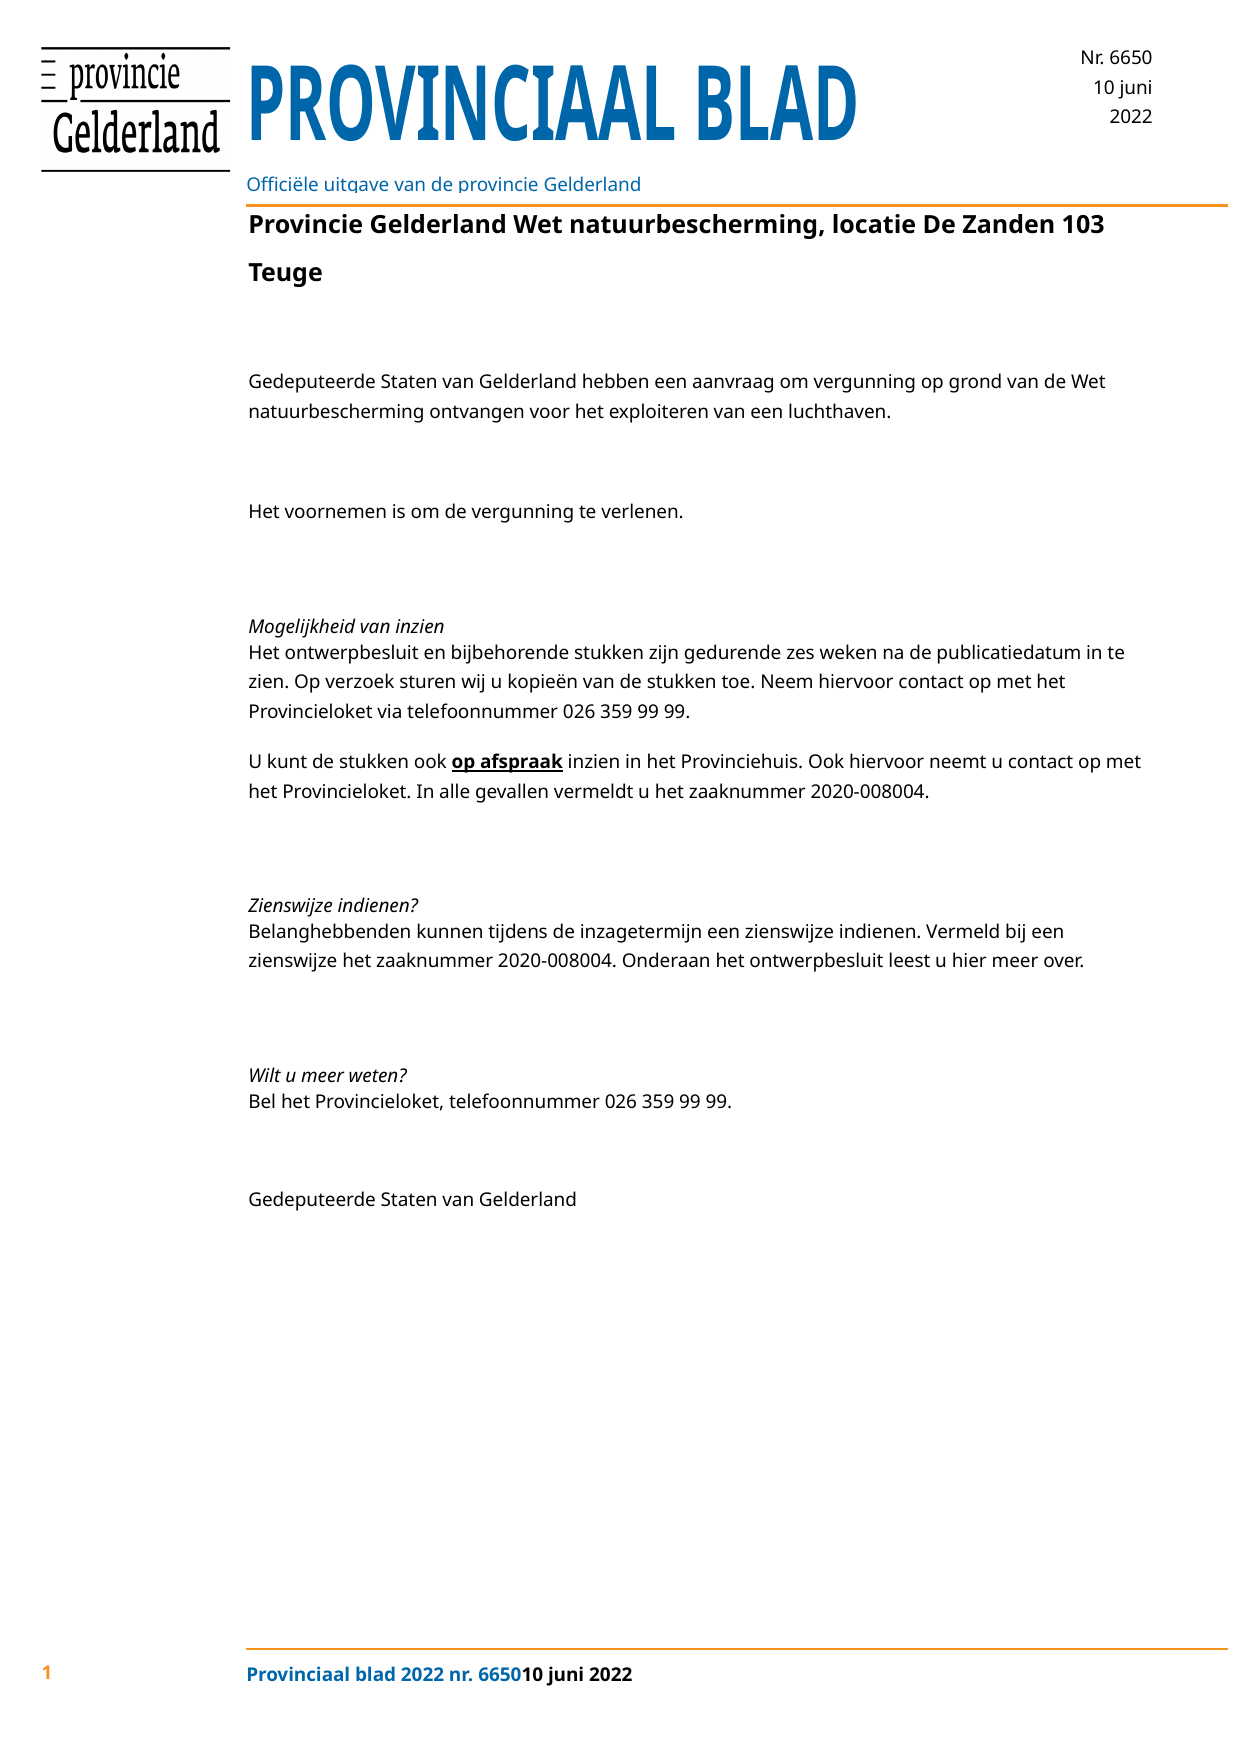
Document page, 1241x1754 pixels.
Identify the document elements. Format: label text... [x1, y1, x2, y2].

text Bel het Provincieloket, telefoonnummer 026 359 99 99. [248, 1088, 1152, 1113]
text Mogelijkheid van inzien [248, 613, 1152, 639]
text Gedeputeerde Staten van Gelderland [248, 1186, 1152, 1212]
text Zienswijze indienen? [248, 892, 1152, 918]
text Provincie Gelderland Wet natuurbescherming, locatie De Zanden 103 Teuge [248, 207, 1152, 288]
text U kunt de stukken ook op afspraak inzien in het Provinciehuis. Ook hiervoor neemt u contact op met het Provincieloket. In alle gevallen vermeldt u het zaaknummer 2020-008004. [248, 748, 1152, 804]
picture [41, 47, 231, 172]
text Het voornemen is om de vergunning te verlenen. [248, 499, 1152, 524]
text Wilt u meer weten? [248, 1062, 1152, 1088]
text Het ontwerpbesluit en bijbehorende stukken zijn gedurende zes weken na de publicatiedatum in te zien. Op verzoek sturen wij u kopieën van de stukken toe. Neem hiervoor contact op met het Provincieloket via telefoonnummer 026 359 99 99. [248, 639, 1152, 724]
text Belanghebbenden kunnen tijdens de inzagetermijn een zienswijze indienen. Vermeld bij een zienswijze het zaaknummer 2020-008004. Onderaan het ontwerpbesluit leest u hier meer over. [248, 918, 1152, 973]
text Gedeputeerde Staten van Gelderland hebben een aanvraag om vergunning op grond van de Wet natuurbescherming ontvangen voor het exploiteren van een luchthaven. [248, 368, 1152, 424]
